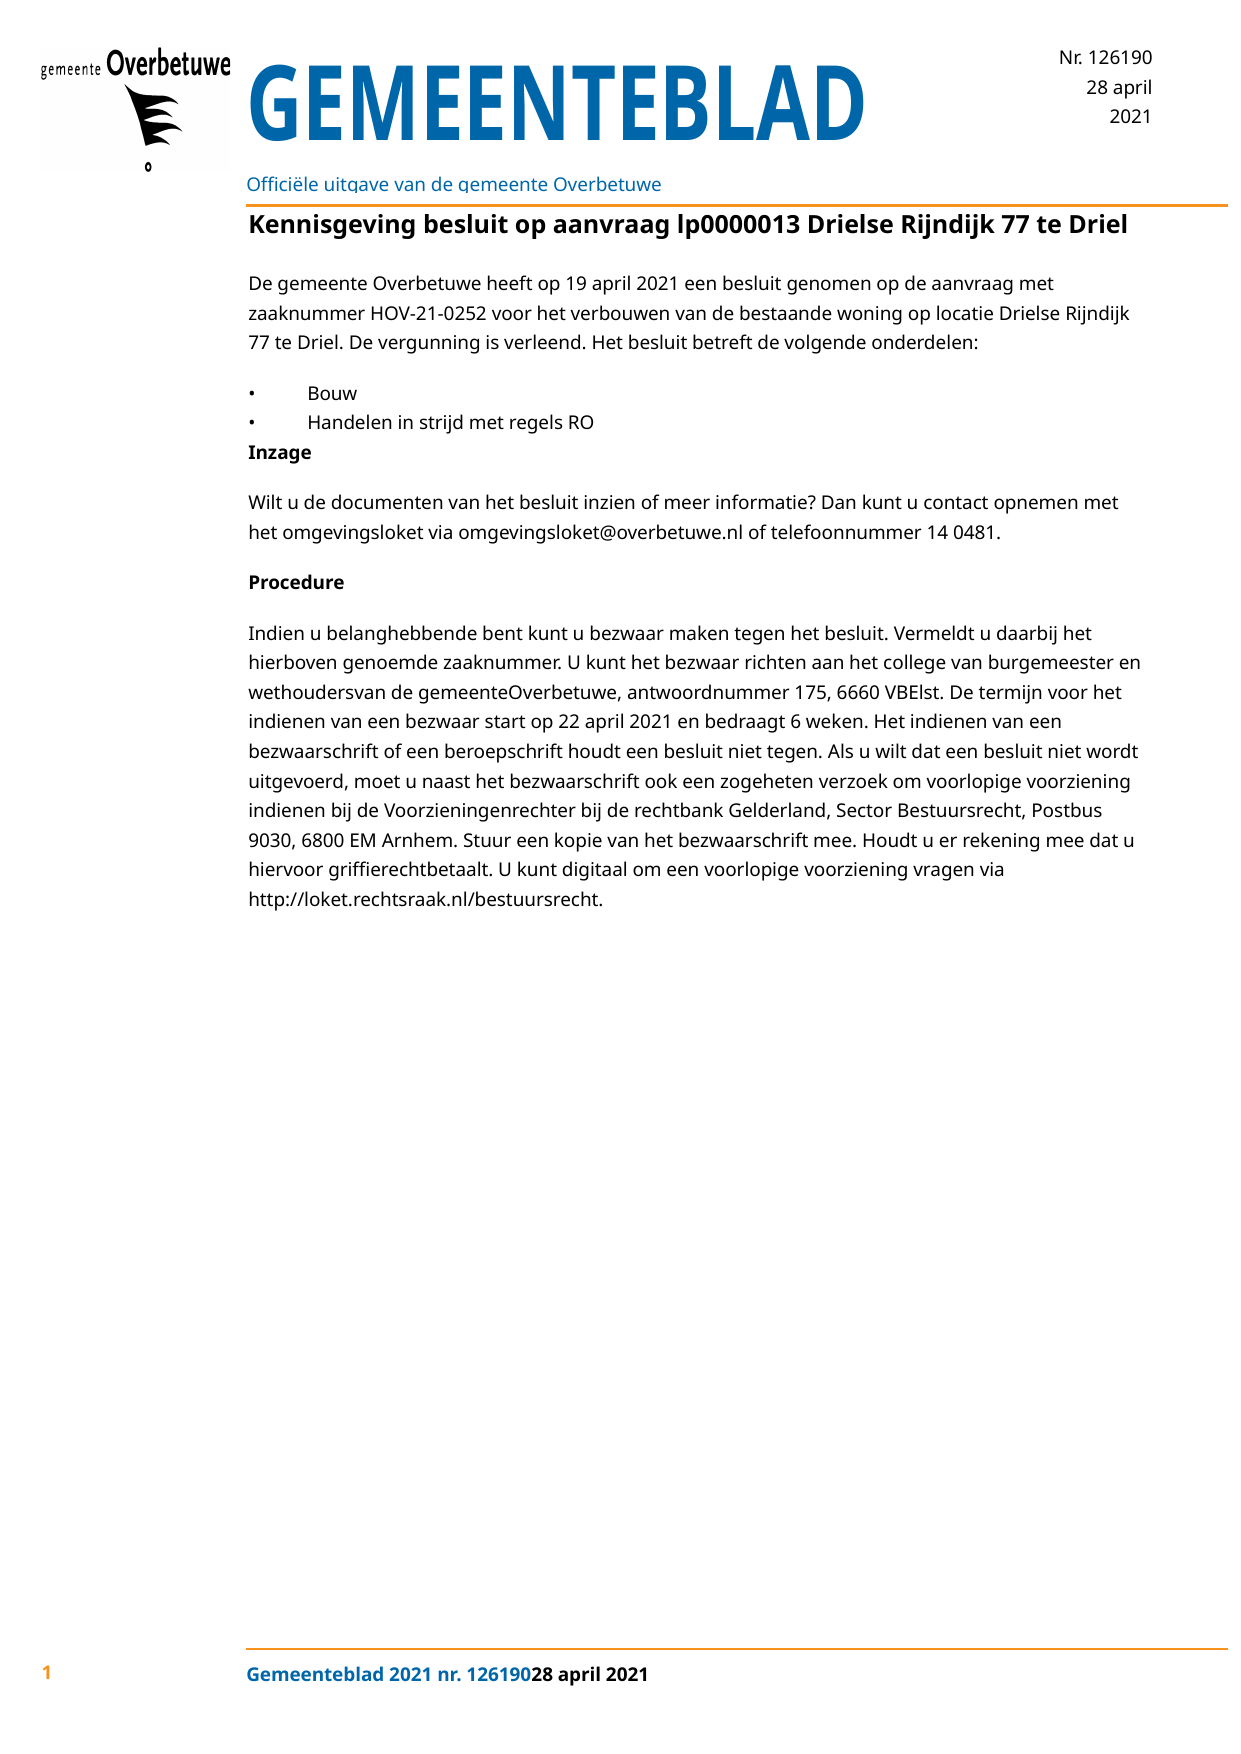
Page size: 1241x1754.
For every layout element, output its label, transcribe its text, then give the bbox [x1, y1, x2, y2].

text Wilt u de documenten van het besluit inzien of meer informatie? Dan kunt u contact opnemen met het omgevingsloket via omgevingsloket@overbetuwe.nl of telefoonnummer 14 0481. [248, 489, 1152, 545]
text Inzage [248, 439, 1152, 465]
text Indien u belanghebbende bent kunt u bezwaar maken tegen het besluit. Vermeldt u daarbij het hierboven genoemde zaaknummer. U kunt het bezwaar richten aan het college van burgemeester en wethoudersvan de gemeenteOverbetuwe, antwoordnummer 175, 6660 VBElst. De termijn voor het indienen van een bezwaar start op 22 april 2021 en bedraagt 6 weken. Het indienen van een bezwaarschrift of een beroepschrift houdt een besluit niet tegen. Als u wilt dat een besluit niet wordt uitgevoerd, moet u naast het bezwaarschrift ook een zogeheten verzoek om voorlopige voorziening indienen bij de Voorzieningenrechter bij de rechtbank Gelderland, Sector Bestuursrecht, Postbus 9030, 6800 EM Arnhem. Stuur een kopie van het bezwaarschrift mee. Houdt u er rekening mee dat u hiervoor griffierechtbetaalt. U kunt digitaal om een voorlopige voorziening vragen via http://loket.rechtsraak.nl/bestuursrecht. [248, 620, 1152, 912]
text Procedure [248, 569, 1152, 595]
picture [41, 47, 231, 172]
text De gemeente Overbetuwe heeft op 19 april 2021 een besluit genomen op de aanvraag met zaaknummer HOV-21-0252 voor het verbouwen van de bestaande woning op locatie Drielse Rijndijk 77 te Driel. De vergunning is verleend. Het besluit betreft de volgende onderdelen: [248, 270, 1152, 355]
list Bouw [248, 380, 1152, 406]
text Kennisgeving besluit op aanvraag lp0000013 Drielse Rijndijk 77 te Driel [248, 207, 1152, 241]
list Handelen in strijd met regels RO [248, 409, 1152, 435]
